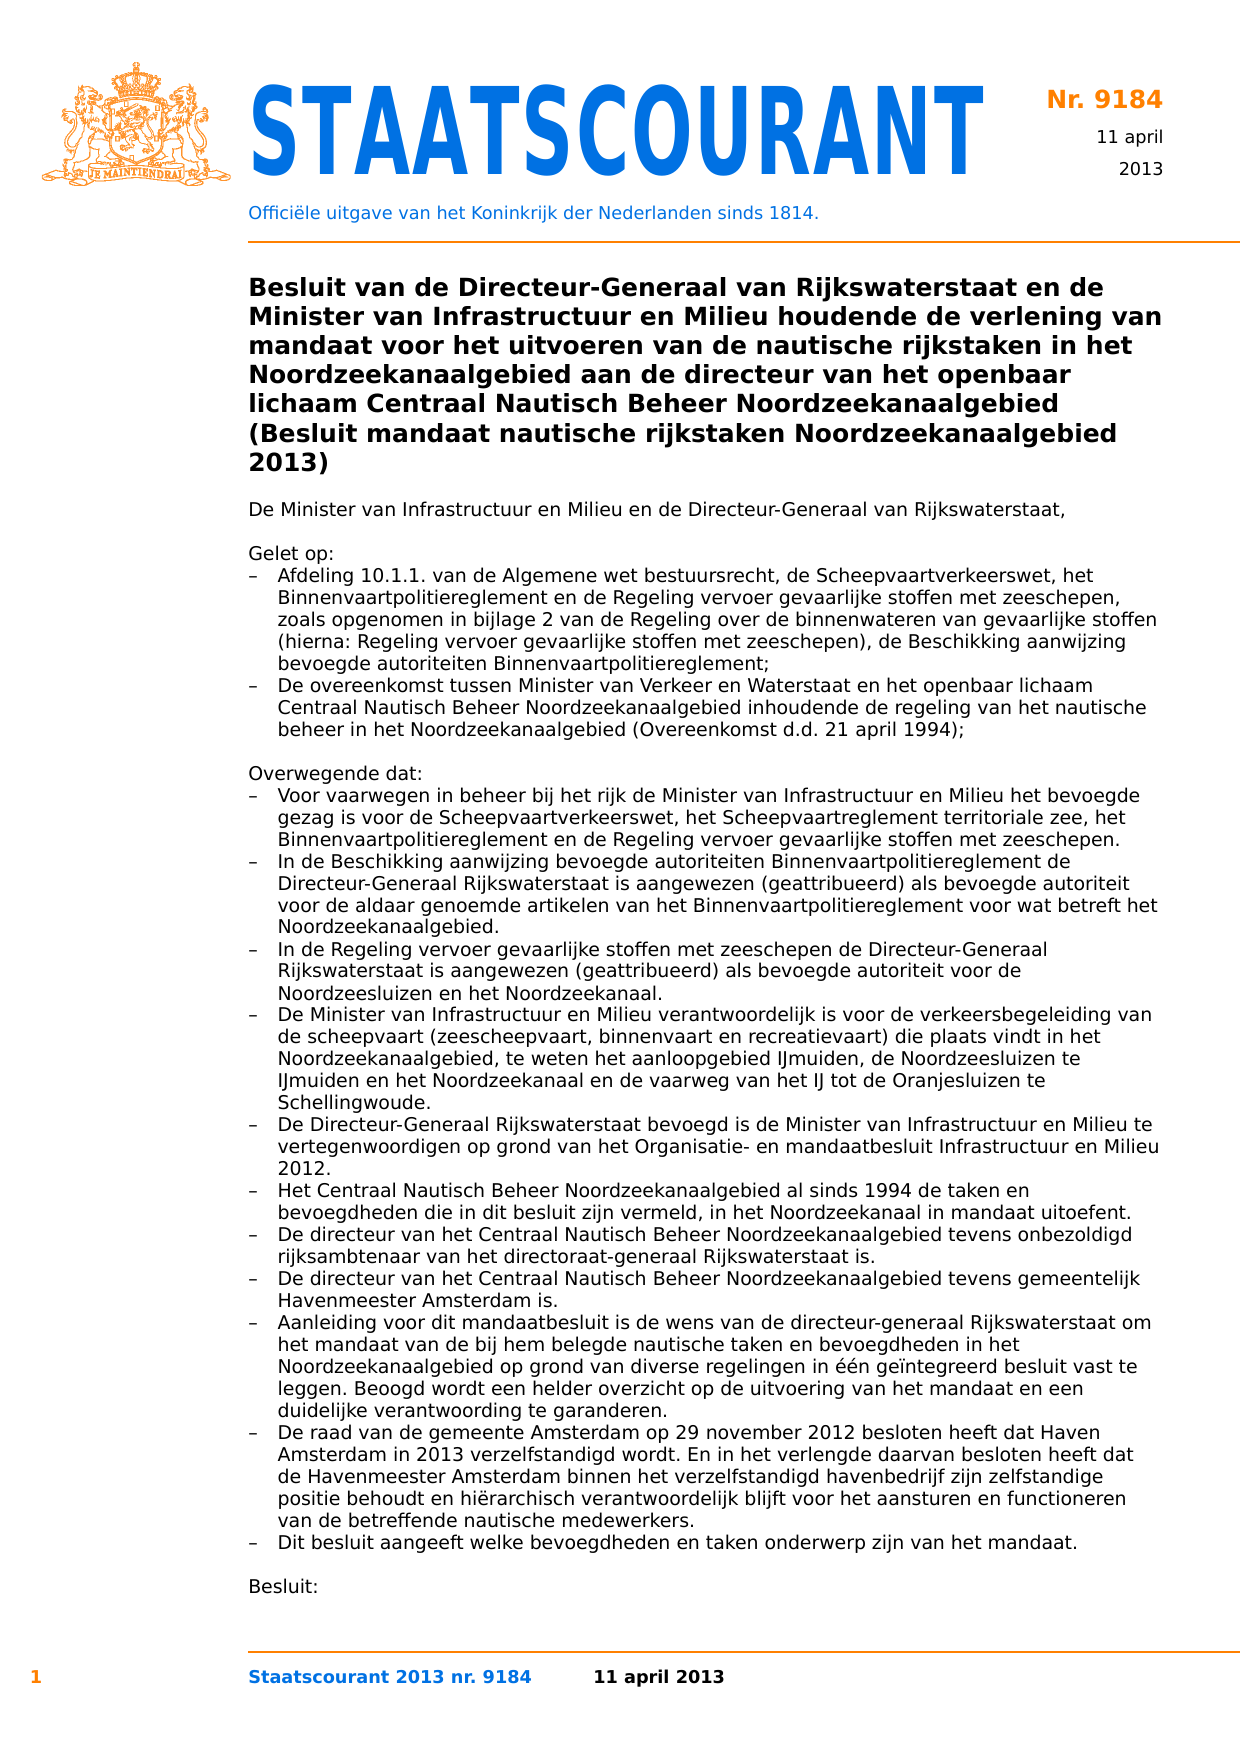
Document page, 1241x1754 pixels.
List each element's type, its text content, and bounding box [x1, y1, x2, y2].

text – Aanleiding voor dit mandaatbesluit is de wens van de directeur-generaal Rijkswaterstaat om het mandaat van de bij hem belegde nautische taken en bevoegdheden in het Noordzeekanaalgebied op grond van diverse regelingen in één geïntegreerd besluit vast te leggen. Beoogd wordt een helder overzicht op de uitvoering van het mandaat en een duidelijke verantwoording te garanderen. [248, 1312, 1163, 1422]
text – In de Regeling vervoer gevaarlijke stoffen met zeeschepen de Directeur-Generaal Rijkswaterstaat is aangewezen (geattribueerd) als bevoegde autoriteit voor de Noordzeesluizen en het Noordzeekanaal. [248, 938, 1163, 1004]
text – De directeur van het Centraal Nautisch Beheer Noordzeekanaalgebied tevens onbezoldigd rijksambtenaar van het directoraat-generaal Rijkswaterstaat is. [248, 1224, 1163, 1268]
table_cell Officiële uitgave van het Koninkrijk der Nederlanden sinds 1814. [248, 203, 1240, 241]
subtitle Besluit van de Directeur-Generaal van Rijkswaterstaat en de Minister van Infrastructuur en Milieu houdende de verlening van mandaat voor het uitvoeren van de nautische rijkstaken in het Noordzeekanaalgebied aan de directeur van het openbaar lichaam Centraal Nautisch Beheer Noordzeekanaalgebied (Besluit mandaat nautische rijkstaken Noordzeekanaalgebied 2013) [248, 273, 1163, 477]
table_header [25, 62, 248, 241]
text – De Minister van Infrastructuur en Milieu verantwoordelijk is voor de verkeersbegeleiding van de scheepvaart (zeescheepvaart, binnenvaart en recreatievaart) die plaats vindt in het Noordzeekanaalgebied, te weten het aanloopgebied IJmuiden, de Noordzeesluizen te IJmuiden en het Noordzeekanaal en de vaarweg van het IJ tot de Oranjesluizen te Schellingwoude. [248, 1004, 1163, 1114]
text Overwegende dat: [248, 763, 1163, 784]
table_header Nr. 9184 [998, 62, 1240, 121]
picture [41, 62, 231, 186]
text – Het Centraal Nautisch Beheer Noordzeekanaalgebied al sinds 1994 de taken en bevoegdheden die in dit besluit zijn vermeld, in het Noordzeekanaal in mandaat uitoefent. [248, 1180, 1163, 1224]
text De Minister van Infrastructuur en Milieu en de Directeur-Generaal van Rijkswaterstaat, [248, 499, 1163, 521]
text – Voor vaarwegen in beheer bij het rijk de Minister van Infrastructuur en Milieu het bevoegde gezag is voor de Scheepvaartverkeerswet, het Scheepvaartreglement territoriale zee, het Binnenvaartpolitiereglement en de Regeling vervoer gevaarlijke stoffen met zeeschepen. [248, 784, 1163, 851]
text – De overeenkomst tussen Minister van Verkeer en Waterstaat en het openbaar lichaam Centraal Nautisch Beheer Noordzeekanaalgebied inhoudende de regeling van het nautische beheer in het Noordzeekanaalgebied (Overeenkomst d.d. 21 april 1994); [248, 675, 1163, 741]
text – In de Beschikking aanwijzing bevoegde autoriteiten Binnenvaartpolitiereglement de Directeur-Generaal Rijkswaterstaat is aangewezen (geattribueerd) als bevoegde autoriteit voor de aldaar genoemde artikelen van het Binnenvaartpolitiereglement voor wat betreft het Noordzeekanaalgebied. [248, 851, 1163, 938]
text – De directeur van het Centraal Nautisch Beheer Noordzeekanaalgebied tevens gemeentelijk Havenmeester Amsterdam is. [248, 1268, 1163, 1312]
table_cell 11 april [998, 121, 1240, 153]
text – De Directeur-Generaal Rijkswaterstaat bevoegd is de Minister van Infrastructuur en Milieu te vertegenwoordigen op grond van het Organisatie- en mandaatbesluit Infrastructuur en Milieu 2012. [248, 1114, 1163, 1180]
text – Afdeling 10.1.1. van de Algemene wet bestuursrecht, de Scheepvaartverkeerswet, het Binnenvaartpolitiereglement en de Regeling vervoer gevaarlijke stoffen met zeeschepen, zoals opgenomen in bijlage 2 van de Regeling over de binnenwateren van gevaarlijke stoffen (hierna: Regeling vervoer gevaarlijke stoffen met zeeschepen), de Beschikking aanwijzing bevoegde autoriteiten Binnenvaartpolitiereglement; [248, 565, 1163, 675]
table_header STAATSCOURANT [248, 62, 998, 203]
text Gelet op: [248, 543, 1163, 565]
text – De raad van de gemeente Amsterdam op 29 november 2012 besloten heeft dat Haven Amsterdam in 2013 verzelfstandigd wordt. En in het verlengde daarvan besloten heeft dat de Havenmeester Amsterdam binnen het verzelfstandigd havenbedrijf zijn zelfstandige positie behoudt en hiërarchisch verantwoordelijk blijft voor het aansturen en functioneren van de betreffende nautische medewerkers. [248, 1422, 1163, 1532]
text Besluit: [248, 1576, 1163, 1598]
table_cell 2013 [998, 153, 1240, 203]
text – Dit besluit aangeeft welke bevoegdheden en taken onderwerp zijn van het mandaat. [248, 1532, 1163, 1554]
